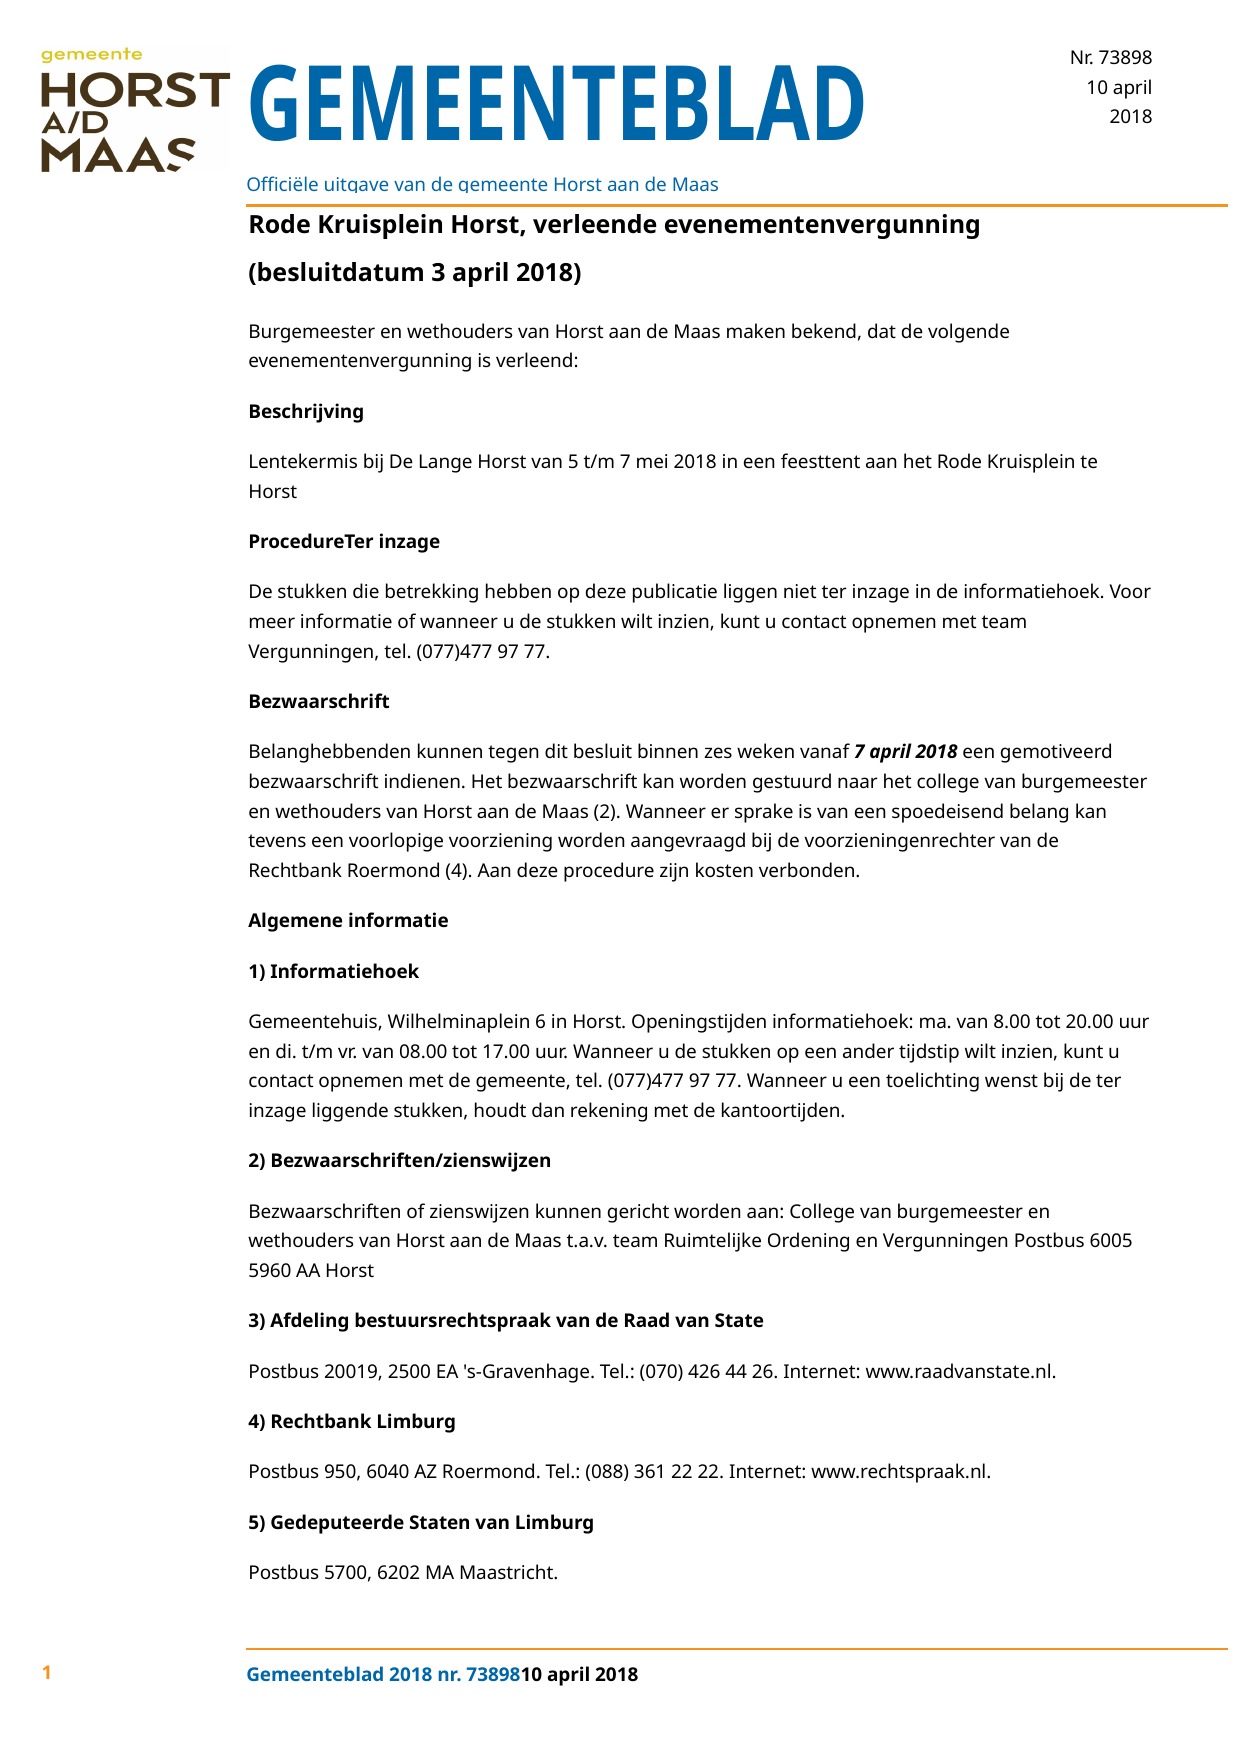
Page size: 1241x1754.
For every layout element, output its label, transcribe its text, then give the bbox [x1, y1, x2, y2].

text Lentekermis bij De Lange Horst van 5 t/m 7 mei 2018 in een feesttent aan het Rode Kruisplein te Horst [248, 448, 1152, 504]
text Postbus 5700, 6202 MA Maastricht. [248, 1559, 1152, 1585]
text Beschrijving [248, 398, 1152, 424]
text 4) Rechtbank Limburg [248, 1408, 1152, 1434]
text 3) Afdeling bestuursrechtspraak van de Raad van State [248, 1307, 1152, 1333]
text 1) Informatiehoek [248, 958, 1152, 984]
text Postbus 20019, 2500 EA 's-Gravenhage. Tel.: (070) 426 44 26. Internet: www.raadvanstate.nl. [248, 1358, 1152, 1384]
text Rode Kruisplein Horst, verleende evenementenvergunning (besluitdatum 3 april 2018) [248, 207, 1152, 288]
text 2) Bezwaarschriften/zienswijzen [248, 1147, 1152, 1173]
text Burgemeester en wethouders van Horst aan de Maas maken bekend, dat de volgende evenementenvergunning is verleend: [248, 318, 1152, 373]
text Algemene informatie [248, 907, 1152, 933]
text Bezwaarschrift [248, 688, 1152, 714]
text De stukken die betrekking hebben op deze publicatie liggen niet ter inzage in de informatiehoek. Voor meer informatie of wanneer u de stukken wilt inzien, kunt u contact opnemen met team Vergunningen, tel. (077)477 97 77. [248, 579, 1152, 664]
picture [41, 47, 231, 172]
text Bezwaarschriften of zienswijzen kunnen gericht worden aan: College van burgemeester en wethouders van Horst aan de Maas t.a.v. team Ruimtelijke Ordening en Vergunningen Postbus 6005 5960 AA Horst [248, 1198, 1152, 1283]
text Postbus 950, 6040 AZ Roermond. Tel.: (088) 361 22 22. Internet: www.rechtspraak.nl. [248, 1459, 1152, 1484]
text 5) Gedeputeerde Staten van Limburg [248, 1509, 1152, 1535]
text Belanghebbenden kunnen tegen dit besluit binnen zes weken vanaf 7 april 2018 een gemotiveerd bezwaarschrift indienen. Het bezwaarschrift kan worden gestuurd naar het college van burgemeester en wethouders van Horst aan de Maas (2). Wanneer er sprake is van een spoedeisend belang kan tevens een voorlopige voorziening worden aangevraagd bij de voorzieningenrechter van de Rechtbank Roermond (4). Aan deze procedure zijn kosten verbonden. [248, 739, 1152, 883]
text Gemeentehuis, Wilhelminaplein 6 in Horst. Openingstijden informatiehoek: ma. van 8.00 tot 20.00 uur en di. t/m vr. van 08.00 tot 17.00 uur. Wanneer u de stukken op een ander tijdstip wilt inzien, kunt u contact opnemen met de gemeente, tel. (077)477 97 77. Wanneer u een toelichting wenst bij de ter inzage liggende stukken, houdt dan rekening met de kantoortijden. [248, 1008, 1152, 1123]
text ProcedureTer inzage [248, 528, 1152, 554]
